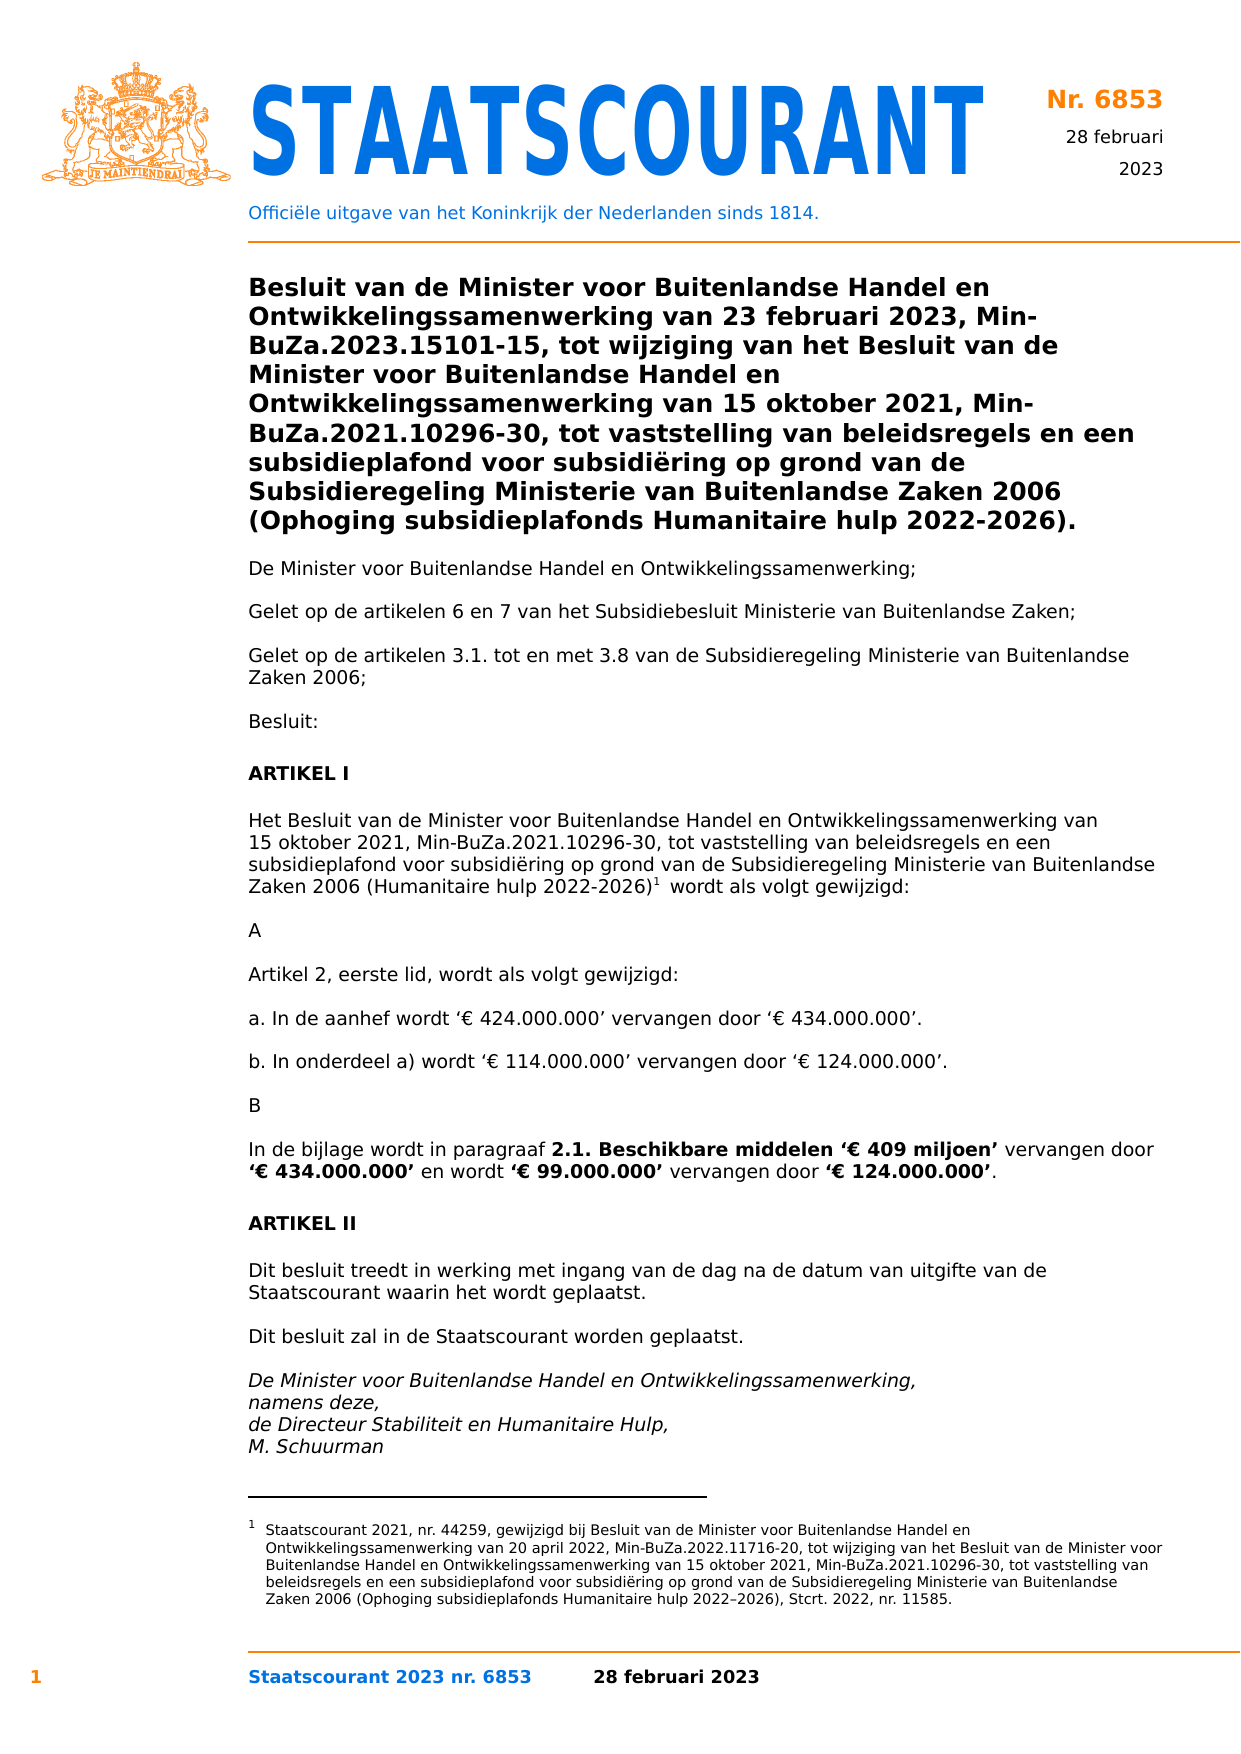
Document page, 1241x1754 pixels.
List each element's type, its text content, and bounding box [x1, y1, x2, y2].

table_cell 28 februari [998, 121, 1240, 153]
picture [41, 62, 231, 186]
text Het Besluit van de Minister voor Buitenlandse Handel en Ontwikkelingssamenwerking van 15 oktober 2021, Min-BuZa.2021.10296-30, tot vaststelling van beleidsregels en een subsidieplafond voor subsidiëring op grond van de Subsidieregeling Ministerie van Buitenlandse Zaken 2006 (Humanitaire hulp 2022-2026) wordt als volgt gewijzigd: [248, 810, 1163, 898]
subtitle ARTIKEL II [248, 1213, 1163, 1235]
text Dit besluit zal in de Staatscourant worden geplaatst. [248, 1326, 1163, 1348]
text Dit besluit treedt in werking met ingang van de dag na de datum van uitgifte van de Staatscourant waarin het wordt geplaatst. [248, 1260, 1163, 1304]
table_header STAATSCOURANT [248, 62, 998, 203]
text a. In de aanhef wordt ‘€ 424.000.000’ vervangen door ‘€ 434.000.000’. [248, 1007, 1163, 1029]
subtitle ARTIKEL I [248, 763, 1163, 785]
text Gelet op de artikelen 3.1. tot en met 3.8 van de Subsidieregeling Ministerie van Buitenlandse Zaken 2006; [248, 645, 1163, 689]
table_cell Officiële uitgave van het Koninkrijk der Nederlanden sinds 1814. [248, 203, 1240, 241]
text Artikel 2, eerste lid, wordt als volgt gewijzigd: [248, 963, 1163, 986]
table_header [25, 62, 248, 241]
table_cell 2023 [998, 153, 1240, 203]
text Gelet op de artikelen 6 en 7 van het Subsidiebesluit Ministerie van Buitenlandse Zaken; [248, 601, 1163, 623]
text In de bijlage wordt in paragraaf 2.1. Beschikbare middelen ‘€ 409 miljoen’ vervangen door ‘€ 434.000.000’ en wordt ‘€ 99.000.000’ vervangen door ‘€ 124.000.000’. [248, 1139, 1163, 1183]
text De Minister voor Buitenlandse Handel en Ontwikkelingssamenwerking; [248, 557, 1163, 579]
text B [248, 1095, 1163, 1117]
text De Minister voor Buitenlandse Handel en Ontwikkelingssamenwerking, namens deze, de Directeur Stabiliteit en Humanitaire Hulp, M. Schuurman [248, 1369, 1163, 1457]
table_header Nr. 6853 [998, 62, 1240, 121]
text Besluit: [248, 711, 1163, 733]
text A [248, 920, 1163, 942]
text Staatscourant 2021, nr. 44259, gewijzigd bij Besluit van de Minister voor Buitenlandse Handel en Ontwikkelingssamenwerking van 20 april 2022, Min-BuZa.2022.11716-20, tot wijziging van het Besluit van de Minister voor Buitenlandse Handel en Ontwikkelingssamenwerking van 15 oktober 2021, Min-BuZa.2021.10296-30, tot vaststelling van beleidsregels en een subsidieplafond voor subsidiëring op grond van de Subsidieregeling Ministerie van Buitenlandse Zaken 2006 (Ophoging subsidieplafonds Humanitaire hulp 2022–2026), Stcrt. 2022, nr. 11585. [248, 1518, 1163, 1608]
subtitle Besluit van de Minister voor Buitenlandse Handel en Ontwikkelingssamenwerking van 23 februari 2023, Min-BuZa.2023.15101-15, tot wijziging van het Besluit van de Minister voor Buitenlandse Handel en Ontwikkelingssamenwerking van 15 oktober 2021, Min-BuZa.2021.10296-30, tot vaststelling van beleidsregels en een subsidieplafond voor subsidiëring op grond van de Subsidieregeling Ministerie van Buitenlandse Zaken 2006 (Ophoging subsidieplafonds Humanitaire hulp 2022-2026). [248, 273, 1163, 536]
text b. In onderdeel a) wordt ‘€ 114.000.000’ vervangen door ‘€ 124.000.000’. [248, 1051, 1163, 1073]
